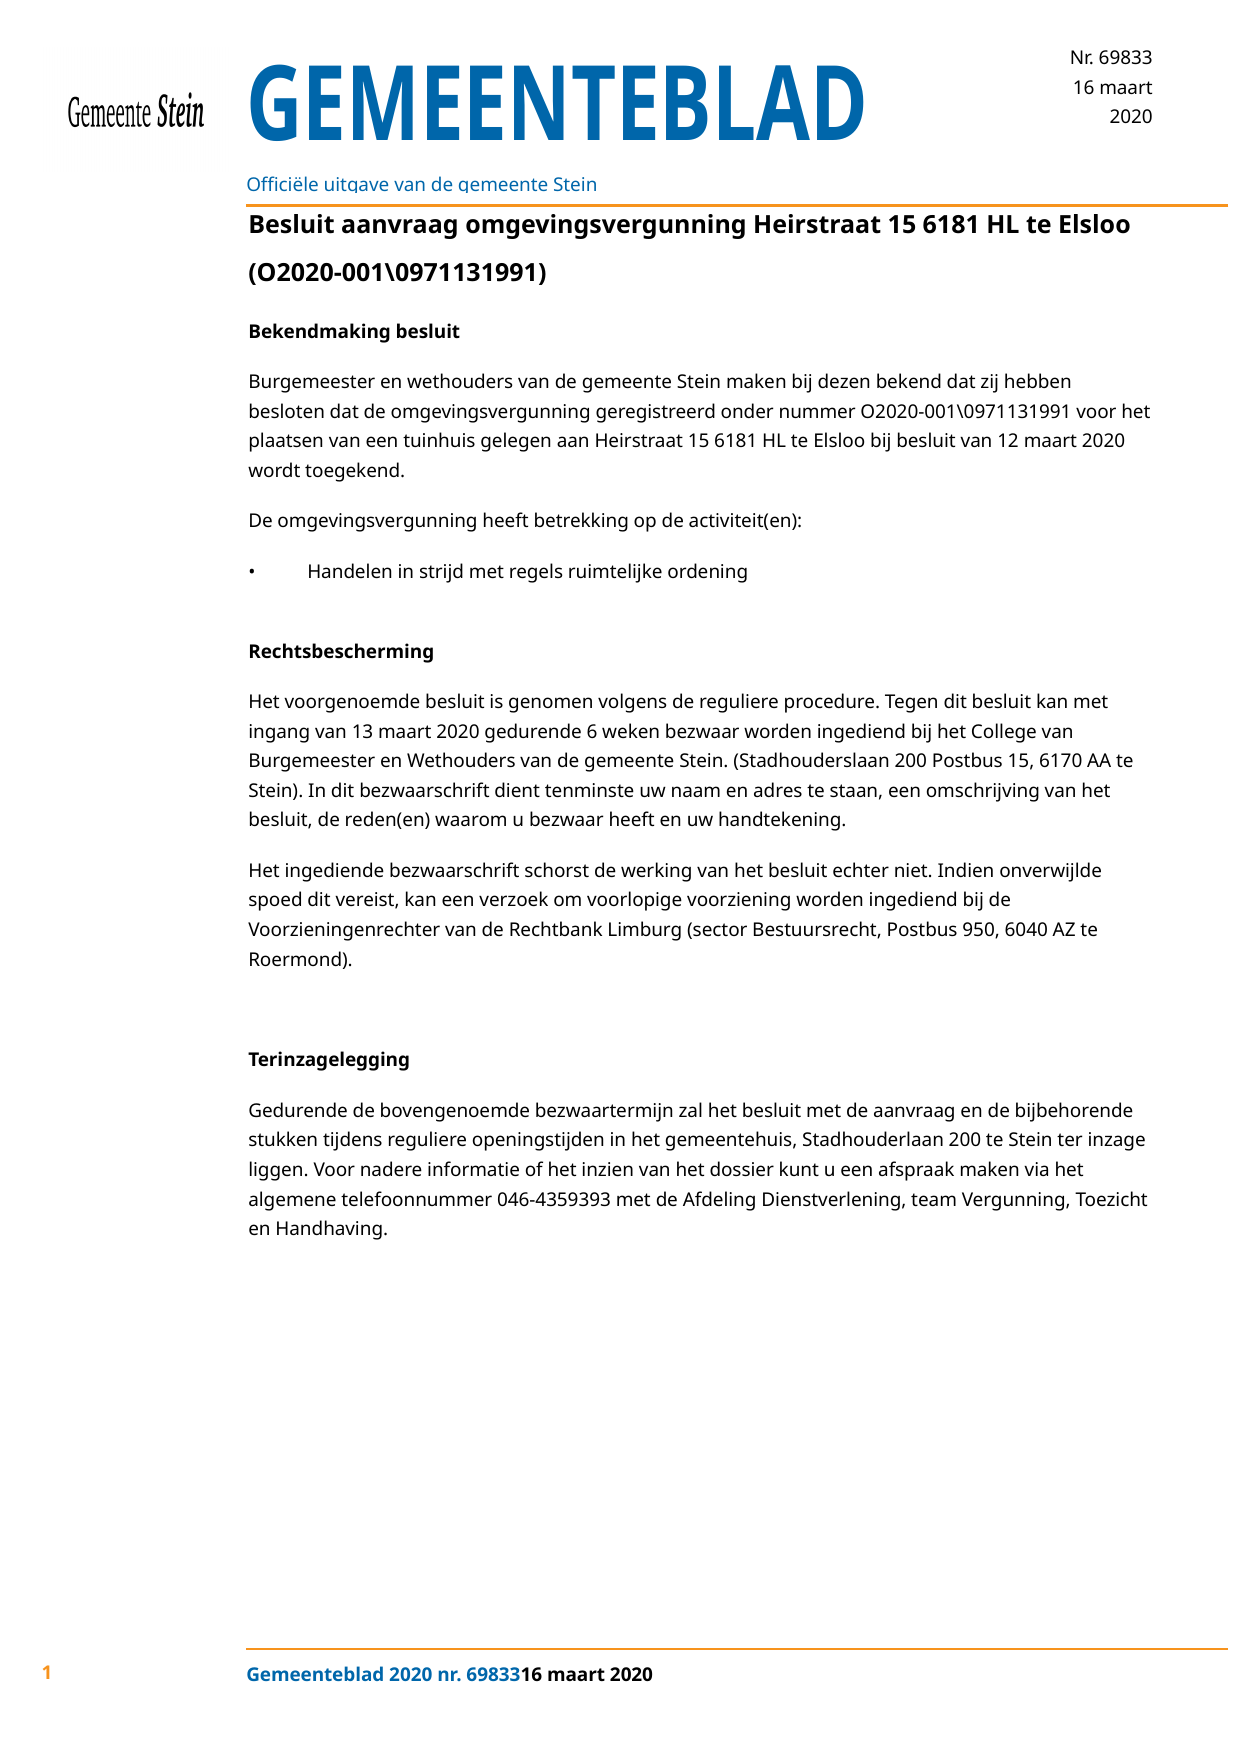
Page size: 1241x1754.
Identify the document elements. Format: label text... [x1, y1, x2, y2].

text Bekendmaking besluit [248, 318, 1152, 344]
text Rechtsbescherming [248, 638, 1152, 664]
text De omgevingsvergunning heeft betrekking op de activiteit(en): [248, 507, 1152, 533]
list Handelen in strijd met regels ruimtelijke ordening [248, 558, 1152, 584]
picture [41, 47, 231, 172]
text Burgemeester en wethouders van de gemeente Stein maken bij dezen bekend dat zij hebben besloten dat de omgevingsvergunning geregistreerd onder nummer O2020-001\0971131991 voor het plaatsen van een tuinhuis gelegen aan Heirstraat 15 6181 HL te Elsloo bij besluit van 12 maart 2020 wordt toegekend. [248, 368, 1152, 483]
text Het voorgenoemde besluit is genomen volgens de reguliere procedure. Tegen dit besluit kan met ingang van 13 maart 2020 gedurende 6 weken bezwaar worden ingediend bij het College van Burgemeester en Wethouders van de gemeente Stein. (Stadhouderslaan 200 Postbus 15, 6170 AA te Stein). In dit bezwaarschrift dient tenminste uw naam en adres te staan, een omschrijving van het besluit, de reden(en) waarom u bezwaar heeft en uw handtekening. [248, 688, 1152, 832]
text Besluit aanvraag omgevingsvergunning Heirstraat 15 6181 HL te Elsloo (O2020-001\0971131991) [248, 207, 1152, 288]
text Het ingediende bezwaarschrift schorst de werking van het besluit echter niet. Indien onverwijlde spoed dit vereist, kan een verzoek om voorlopige voorziening worden ingediend bij de Voorzieningenrechter van de Rechtbank Limburg (sector Bestuursrecht, Postbus 950, 6040 AZ te Roermond). [248, 857, 1152, 972]
text Gedurende de bovengenoemde bezwaartermijn zal het besluit met de aanvraag en de bijbehorende stukken tijdens reguliere openingstijden in het gemeentehuis, Stadhouderlaan 200 te Stein ter inzage liggen. Voor nadere informatie of het inzien van het dossier kunt u een afspraak maken via het algemene telefoonnummer 046-4359393 met de Afdeling Dienstverlening, team Vergunning, Toezicht en Handhaving. [248, 1097, 1152, 1241]
text Terinzagelegging [248, 1047, 1152, 1072]
